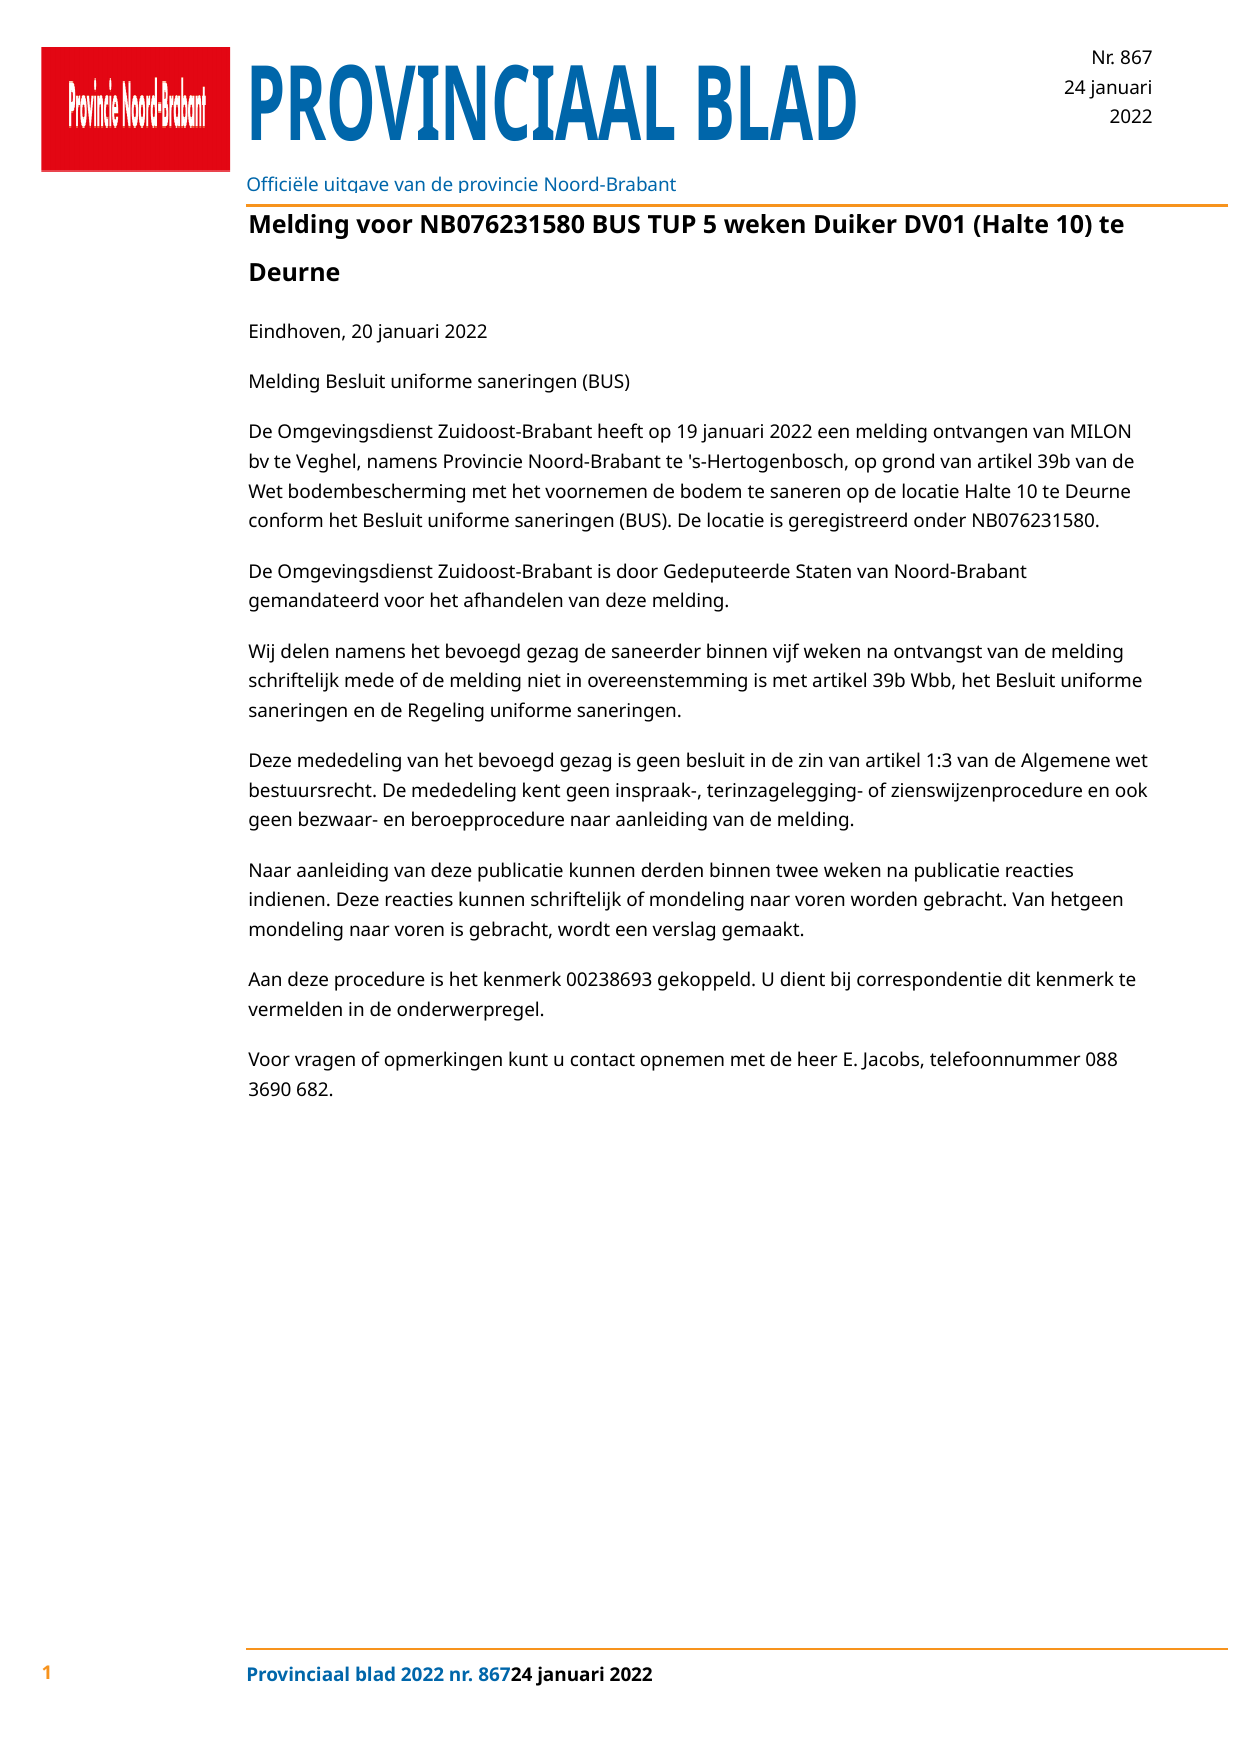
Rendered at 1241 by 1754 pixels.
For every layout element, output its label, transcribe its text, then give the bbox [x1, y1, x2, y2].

text Melding Besluit uniforme saneringen (BUS) [248, 368, 1152, 394]
text Melding voor NB076231580 BUS TUP 5 weken Duiker DV01 (Halte 10) te Deurne [248, 207, 1152, 288]
text De Omgevingsdienst Zuidoost-Brabant heeft op 19 januari 2022 een melding ontvangen van MILON bv te Veghel, namens Provincie Noord-Brabant te 's-Hertogenbosch, op grond van artikel 39b van de Wet bodembescherming met het voornemen de bodem te saneren op de locatie Halte 10 te Deurne conform het Besluit uniforme saneringen (BUS). De locatie is geregistreerd onder NB076231580. [248, 419, 1152, 533]
picture [41, 47, 231, 172]
text Eindhoven, 20 januari 2022 [248, 318, 1152, 344]
text Wij delen namens het bevoegd gezag de saneerder binnen vijf weken na ontvangst van de melding schriftelijk mede of de melding niet in overeenstemming is met artikel 39b Wbb, het Besluit uniforme saneringen en de Regeling uniforme saneringen. [248, 638, 1152, 723]
text Aan deze procedure is het kenmerk 00238693 gekoppeld. U dient bij correspondentie dit kenmerk te vermelden in de onderwerpregel. [248, 967, 1152, 1022]
text Voor vragen of opmerkingen kunt u contact opnemen met de heer E. Jacobs, telefoonnummer 088 3690 682. [248, 1047, 1152, 1102]
text De Omgevingsdienst Zuidoost-Brabant is door Gedeputeerde Staten van Noord-Brabant gemandateerd voor het afhandelen van deze melding. [248, 558, 1152, 613]
text Naar aanleiding van deze publicatie kunnen derden binnen twee weken na publicatie reacties indienen. Deze reacties kunnen schriftelijk of mondeling naar voren worden gebracht. Van hetgeen mondeling naar voren is gebracht, wordt een verslag gemaakt. [248, 857, 1152, 942]
text Deze mededeling van het bevoegd gezag is geen besluit in de zin van artikel 1:3 van de Algemene wet bestuursrecht. De mededeling kent geen inspraak-, terinzagelegging- of zienswijzenprocedure en ook geen bezwaar- en beroepprocedure naar aanleiding van de melding. [248, 747, 1152, 832]
